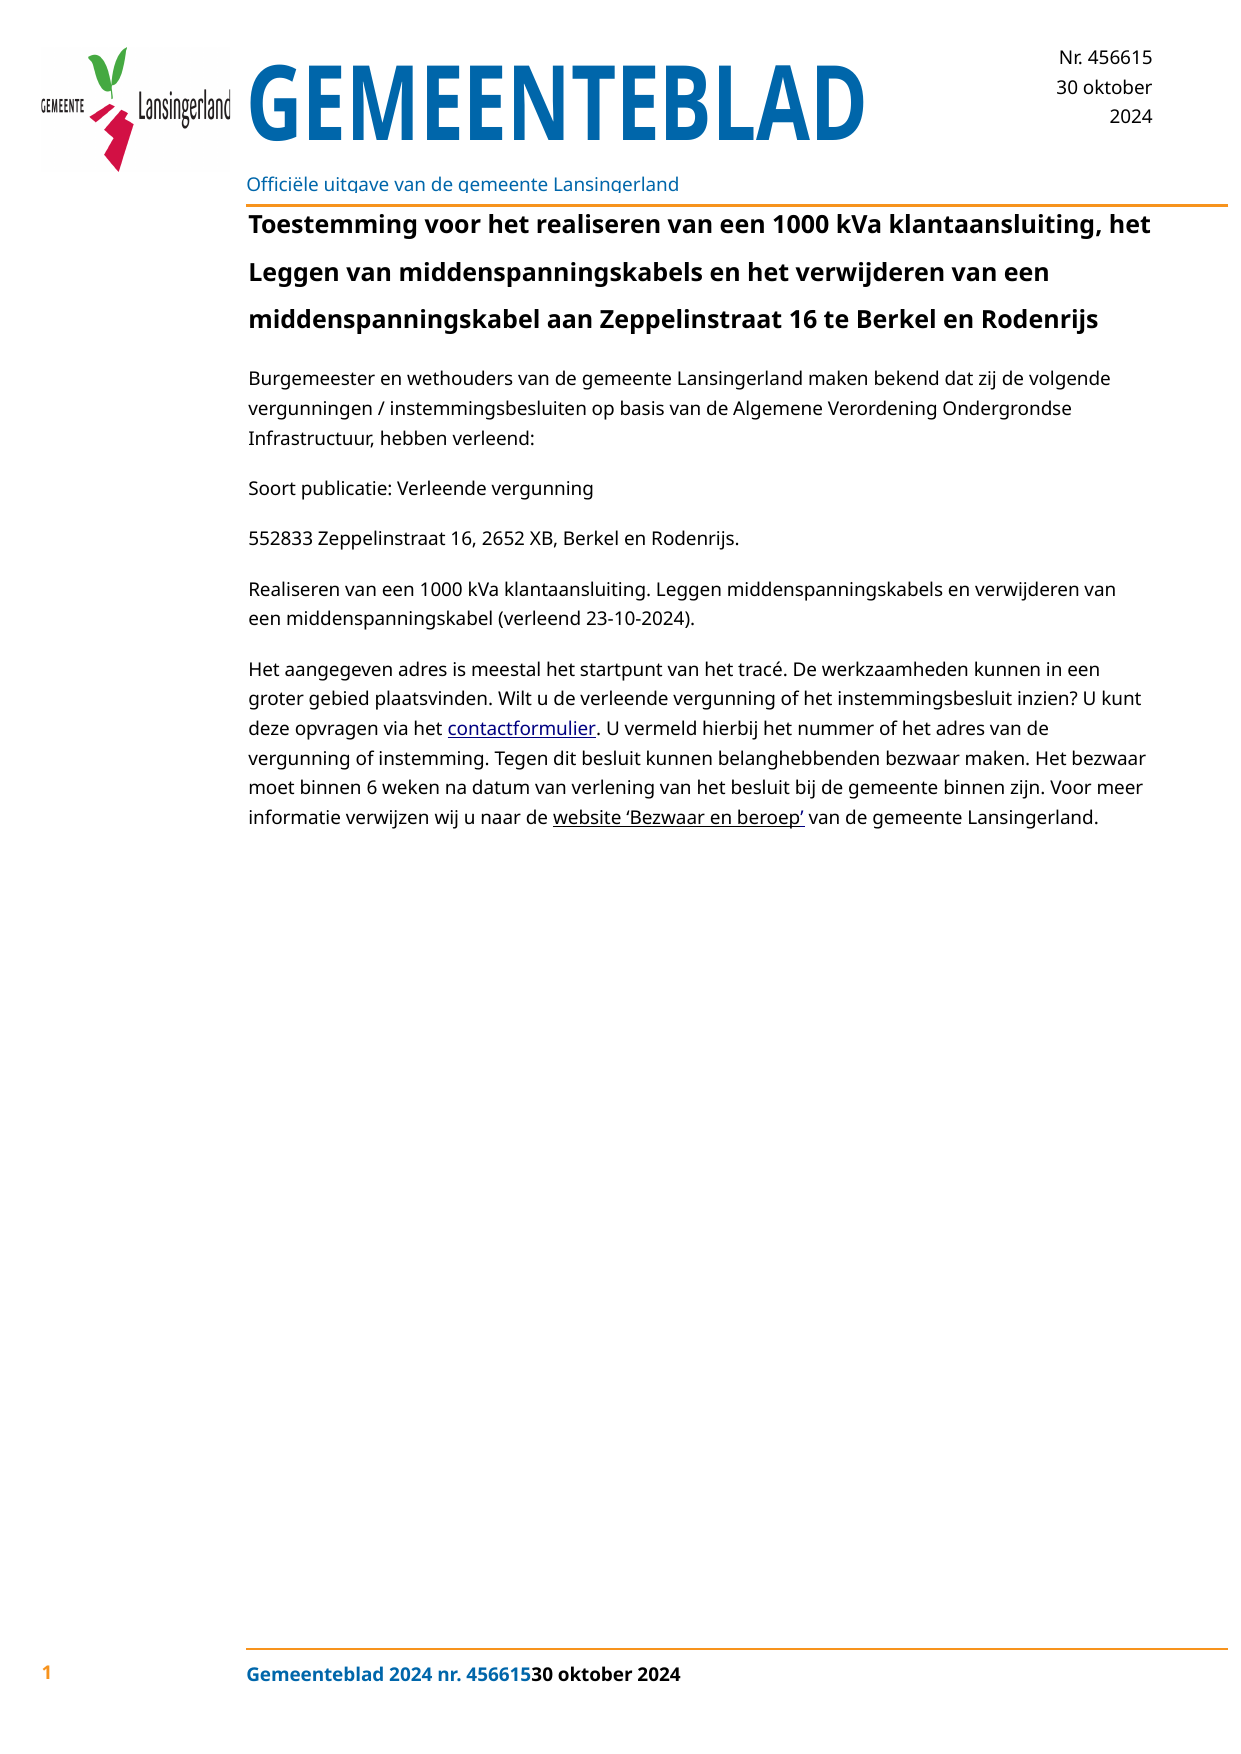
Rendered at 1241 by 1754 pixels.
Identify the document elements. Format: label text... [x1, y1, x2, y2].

text Soort publicatie: Verleende vergunning [248, 475, 1152, 501]
text Toestemming voor het realiseren van een 1000 kVa klantaansluiting, het Leggen van middenspanningskabels en het verwijderen van een middenspanningskabel aan Zeppelinstraat 16 te Berkel en Rodenrijs [248, 207, 1152, 336]
text Realiseren van een 1000 kVa klantaansluiting. Leggen middenspanningskabels en verwijderen van een middenspanningskabel (verleend 23-10-2024). [248, 576, 1152, 631]
text Burgemeester en wethouders van de gemeente Lansingerland maken bekend dat zij de volgende vergunningen / instemmingsbesluiten op basis van de Algemene Verordening Ondergrondse Infrastructuur, hebben verleend: [248, 366, 1152, 450]
picture [41, 47, 231, 172]
text Het aangegeven adres is meestal het startpunt van het tracé. De werkzaamheden kunnen in een groter gebied plaatsvinden. Wilt u de verleende vergunning of het instemmingsbesluit inzien? U kunt deze opvragen via het contactformulier. U vermeld hierbij het nummer of het adres van de vergunning of instemming. Tegen dit besluit kunnen belanghebbenden bezwaar maken. Het bezwaar moet binnen 6 weken na datum van verlening van het besluit bij de gemeente binnen zijn. Voor meer informatie verwijzen wij u naar de website ‘Bezwaar en beroep’ van de gemeente Lansingerland. [248, 656, 1152, 829]
text 552833 Zeppelinstraat 16, 2652 XB, Berkel en Rodenrijs. [248, 526, 1152, 551]
